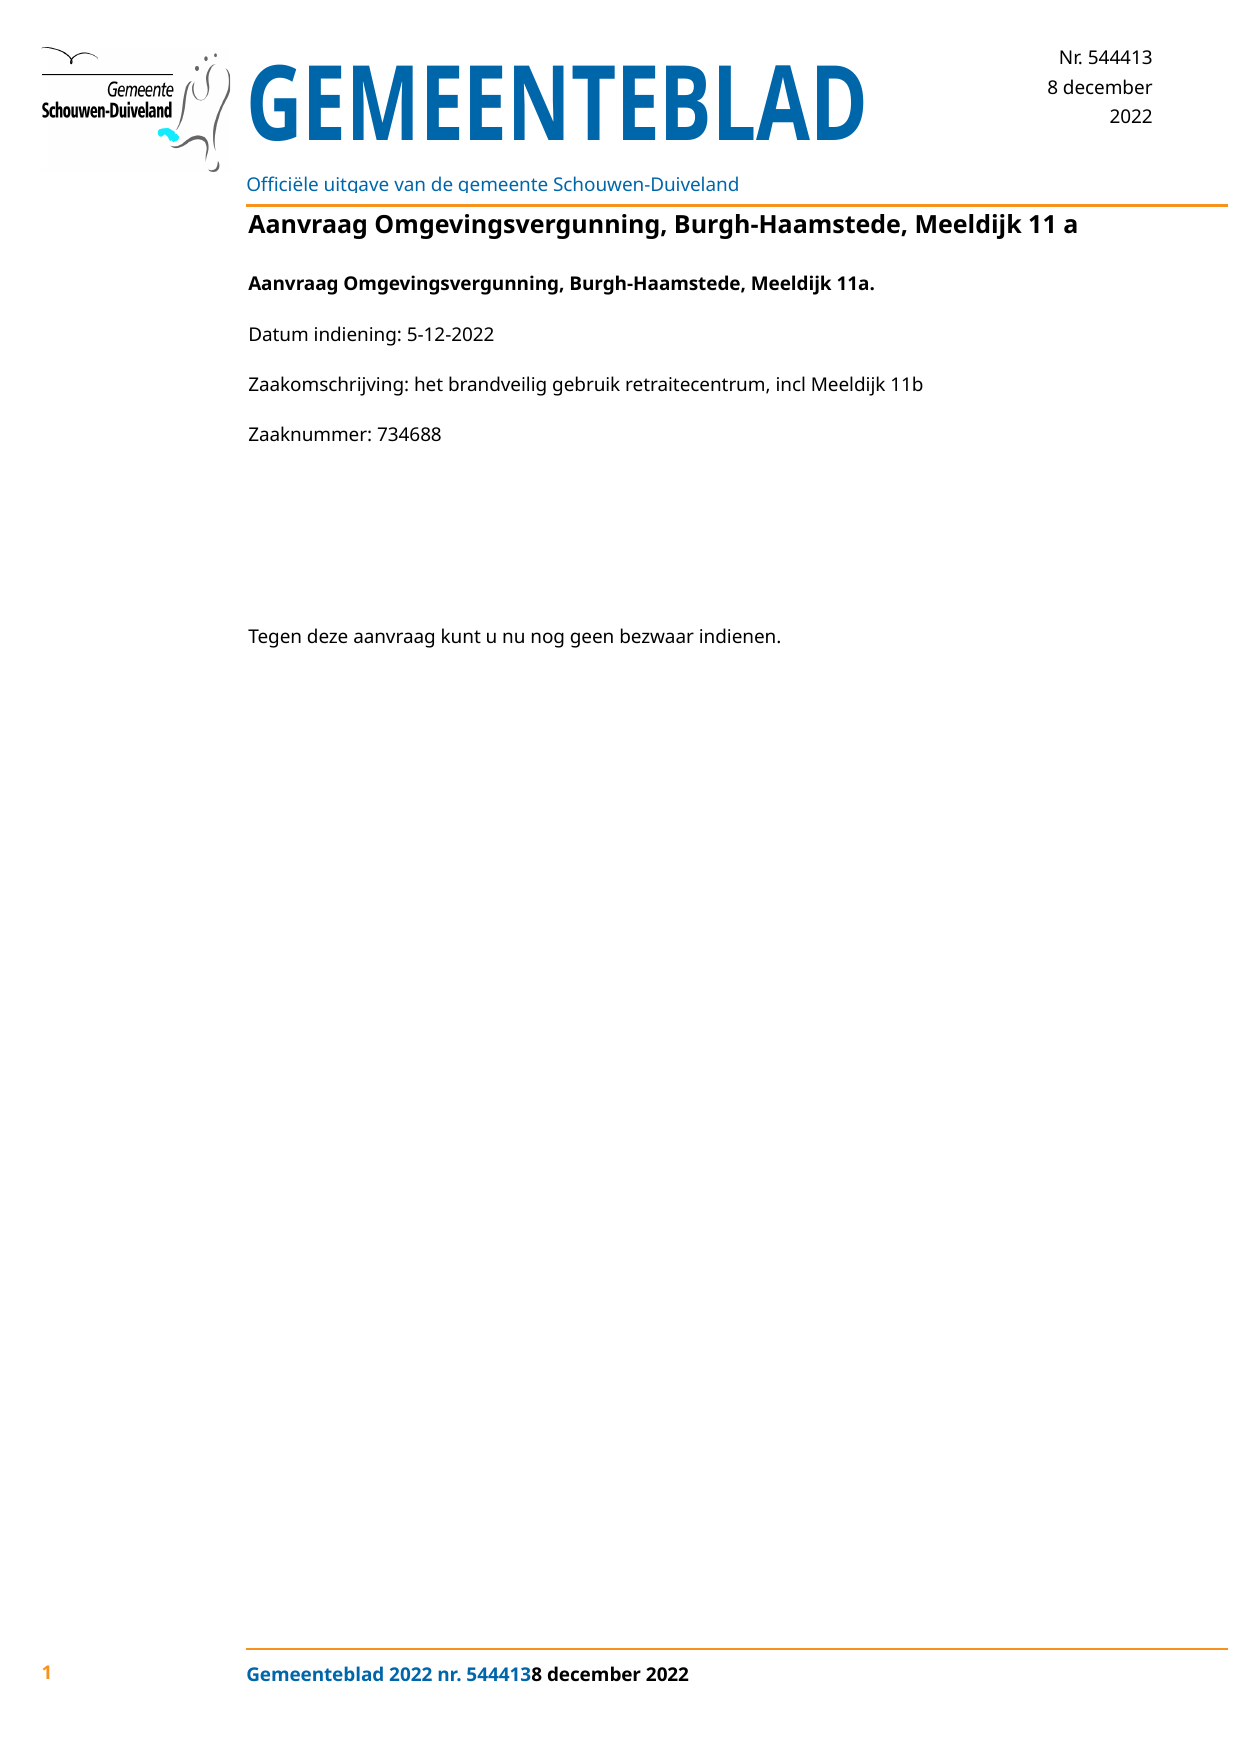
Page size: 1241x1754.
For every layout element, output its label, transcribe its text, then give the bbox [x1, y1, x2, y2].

text Datum indiening: 5-12-2022 [248, 321, 1152, 346]
text Zaaknummer: 734688 [248, 422, 1152, 447]
text Tegen deze aanvraag kunt u nu nog geen bezwaar indienen. [248, 623, 1152, 649]
picture [41, 47, 231, 172]
text Aanvraag Omgevingsvergunning, Burgh-Haamstede, Meeldijk 11a. [248, 270, 1152, 296]
text Aanvraag Omgevingsvergunning, Burgh-Haamstede, Meeldijk 11 a [248, 207, 1152, 241]
text Zaakomschrijving: het brandveilig gebruik retraitecentrum, incl Meeldijk 11b [248, 371, 1152, 397]
